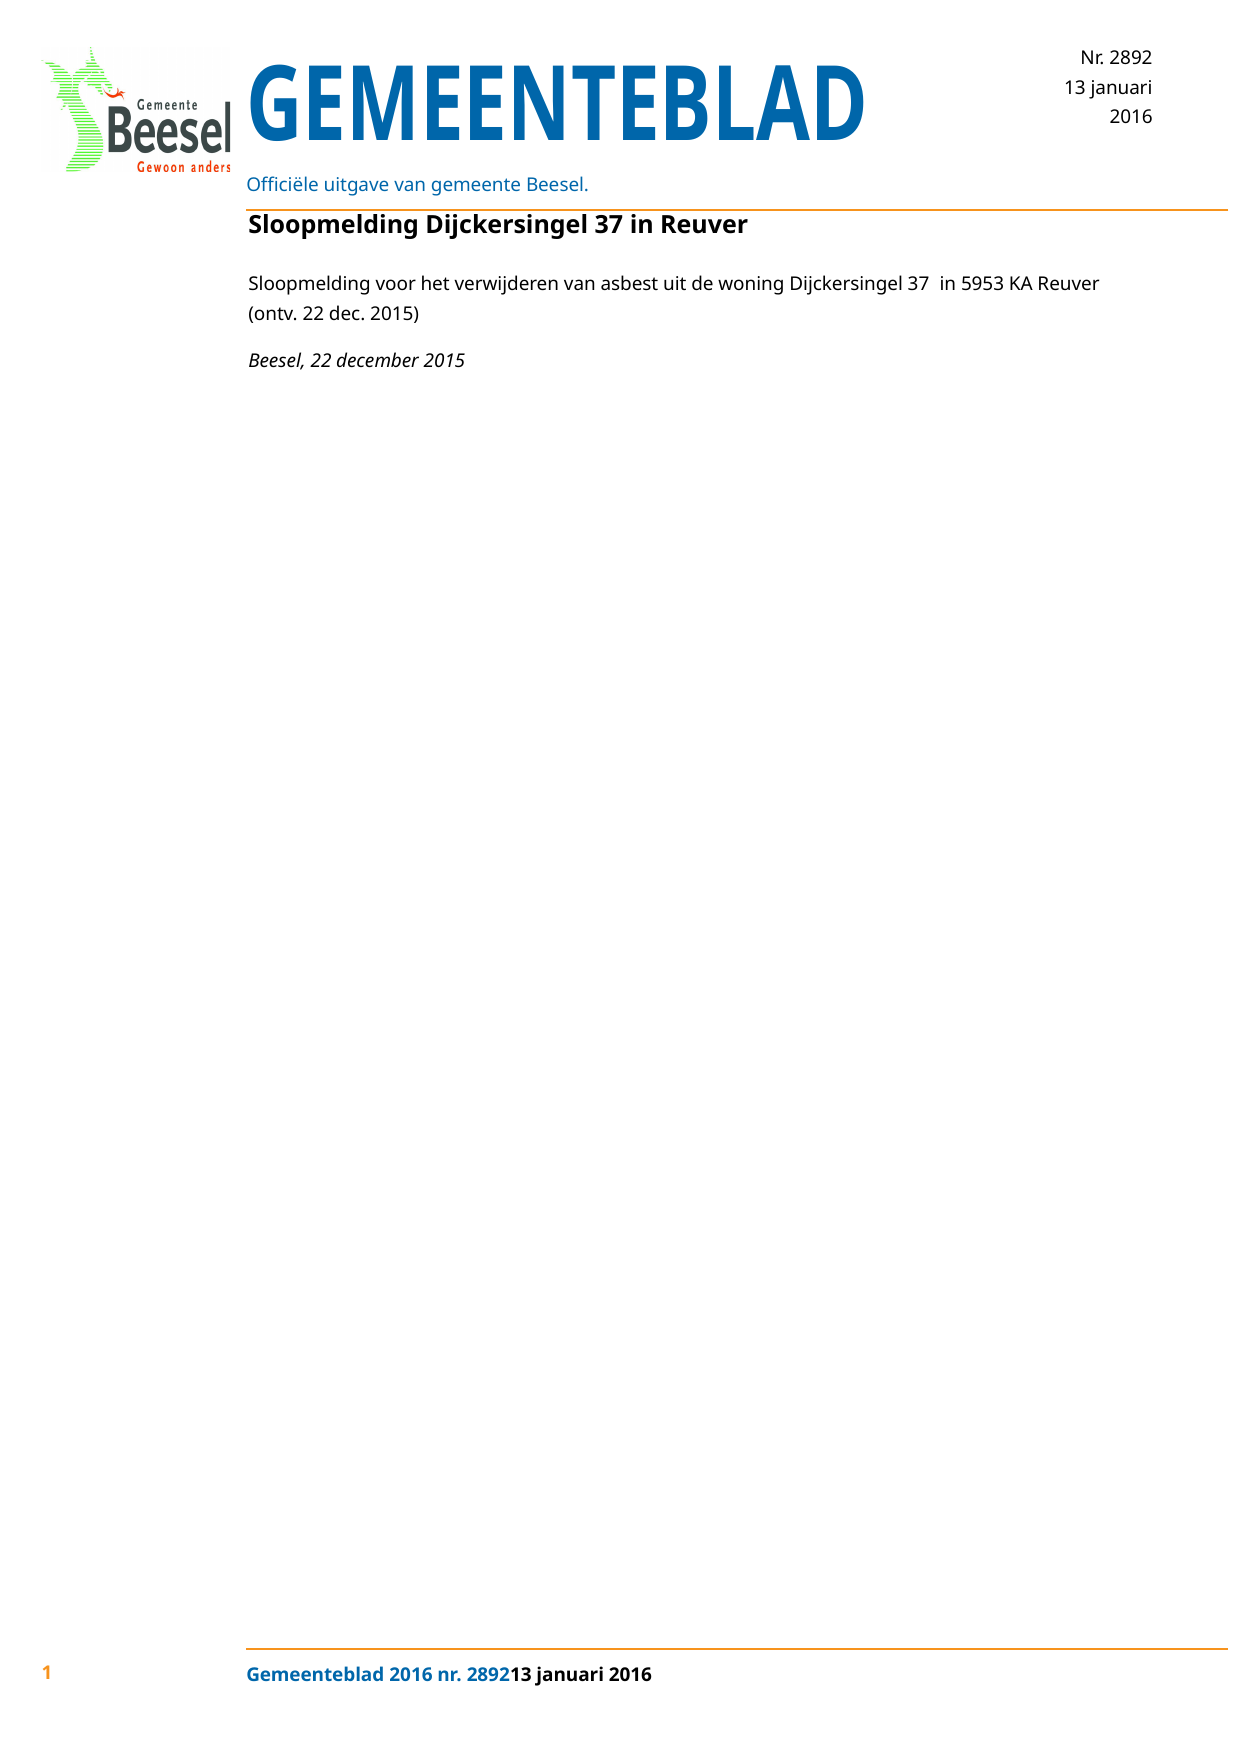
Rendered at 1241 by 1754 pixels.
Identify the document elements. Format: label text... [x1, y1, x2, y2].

picture [41, 47, 231, 172]
text Sloopmelding Dijckersingel 37 in Reuver [248, 211, 1152, 241]
text Beesel, 22 december 2015 [248, 348, 1152, 373]
text Sloopmelding voor het verwijderen van asbest uit de woning Dijckersingel 37 in 5953 KA Reuver (ontv. 22 dec. 2015) [248, 270, 1152, 326]
